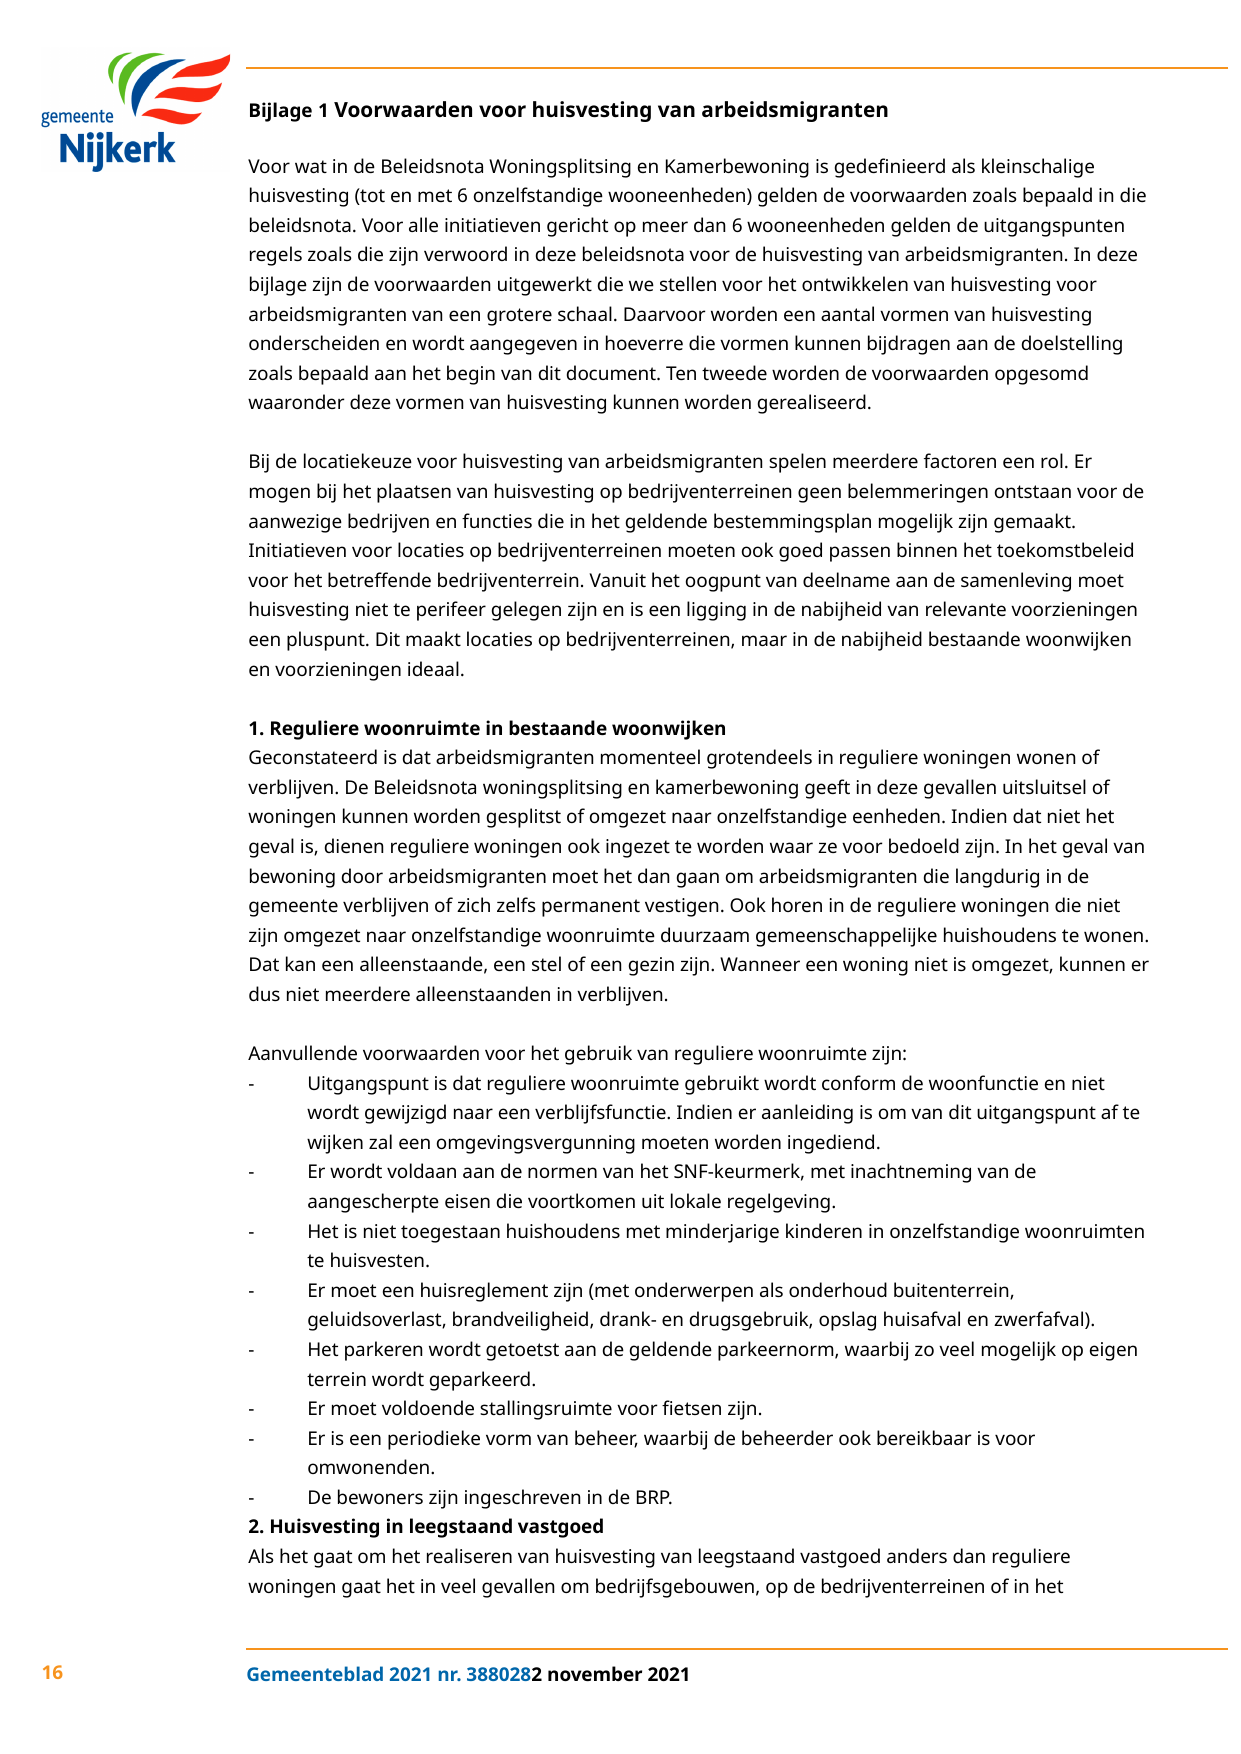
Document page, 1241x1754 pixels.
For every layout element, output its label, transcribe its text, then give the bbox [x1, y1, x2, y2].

list Er is een periodieke vorm van beheer, waarbij de beheerder ook bereikbaar is voor omwonenden. [248, 1425, 1152, 1480]
text Aanvullende voorwaarden voor het gebruik van reguliere woonruimte zijn: [248, 1040, 1152, 1066]
list Het parkeren wordt getoetst aan de geldende parkeernorm, waarbij zo veel mogelijk op eigen terrein wordt geparkeerd. [248, 1336, 1152, 1392]
list Er wordt voldaan aan de normen van het SNF-keurmerk, met inachtneming van de aangescherpte eisen die voortkomen uit lokale regelgeving. [248, 1159, 1152, 1214]
text Als het gaat om het realiseren van huisvesting van leegstaand vastgoed anders dan reguliere woningen gaat het in veel gevallen om bedrijfsgebouwen, op de bedrijventerreinen of in het [248, 1543, 1152, 1599]
text Geconstateerd is dat arbeidsmigranten momenteel grotendeels in reguliere woningen wonen of verblijven. De Beleidsnota woningsplitsing en kamerbewoning geeft in deze gevallen uitsluitsel of woningen kunnen worden gesplitst of omgezet naar onzelfstandige eenheden. Indien dat niet het geval is, dienen reguliere woningen ook ingezet te worden waar ze voor bedoeld zijn. In het geval van bewoning door arbeidsmigranten moet het dan gaan om arbeidsmigranten die langdurig in de gemeente verblijven of zich zelfs permanent vestigen. Ook horen in de reguliere woningen die niet zijn omgezet naar onzelfstandige woonruimte duurzaam gemeenschappelijke huishoudens te wonen. Dat kan een alleenstaande, een stel of een gezin zijn. Wanneer een woning niet is omgezet, kunnen er dus niet meerdere alleenstaanden in verblijven. [248, 744, 1152, 1007]
list Uitgangspunt is dat reguliere woonruimte gebruikt wordt conform de woonfunctie en niet wordt gewijzigd naar een verblijfsfunctie. Indien er aanleiding is om van dit uitgangspunt af te wijken zal een omgevingsvergunning moeten worden ingediend. [248, 1070, 1152, 1155]
list Er moet voldoende stallingsruimte voor fietsen zijn. [248, 1395, 1152, 1421]
list Er moet een huisreglement zijn (met onderwerpen als onderhoud buitenterrein, geluidsoverlast, brandveiligheid, drank- en drugsgebruik, opslag huisafval en zwerfafval). [248, 1277, 1152, 1332]
list De bewoners zijn ingeschreven in de BRP. [248, 1484, 1152, 1510]
list Het is niet toegestaan huishoudens met minderjarige kinderen in onzelfstandige woonruimten te huisvesten. [248, 1218, 1152, 1273]
text 2. Huisvesting in leegstaand vastgoed [248, 1514, 1152, 1539]
text Bijlage 1 Voorwaarden voor huisvesting van arbeidsmigranten [248, 95, 1152, 123]
picture [41, 47, 231, 172]
text Voor wat in de Beleidsnota Woningsplitsing en Kamerbewoning is gedefinieerd als kleinschalige huisvesting (tot en met 6 onzelfstandige wooneenheden) gelden de voorwaarden zoals bepaald in die beleidsnota. Voor alle initiatieven gericht op meer dan 6 wooneenheden gelden de uitgangspunten regels zoals die zijn verwoord in deze beleidsnota voor de huisvesting van arbeidsmigranten. In deze bijlage zijn de voorwaarden uitgewerkt die we stellen voor het ontwikkelen van huisvesting voor arbeidsmigranten van een grotere schaal. Daarvoor worden een aantal vormen van huisvesting onderscheiden en wordt aangegeven in hoeverre die vormen kunnen bijdragen aan de doelstelling zoals bepaald aan het begin van dit document. Ten tweede worden de voorwaarden opgesomd waaronder deze vormen van huisvesting kunnen worden gerealiseerd. [248, 153, 1152, 415]
text Bij de locatiekeuze voor huisvesting van arbeidsmigranten spelen meerdere factoren een rol. Er mogen bij het plaatsen van huisvesting op bedrijventerreinen geen belemmeringen ontstaan voor de aanwezige bedrijven en functies die in het geldende bestemmingsplan mogelijk zijn gemaakt. Initiatieven voor locaties op bedrijventerreinen moeten ook goed passen binnen het toekomstbeleid voor het betreffende bedrijventerrein. Vanuit het oogpunt van deelname aan de samenleving moet huisvesting niet te perifeer gelegen zijn en is een ligging in de nabijheid van relevante voorzieningen een pluspunt. Dit maakt locaties op bedrijventerreinen, maar in de nabijheid bestaande woonwijken en voorzieningen ideaal. [248, 449, 1152, 682]
text 1. Reguliere woonruimte in bestaande woonwijken [248, 715, 1152, 741]
